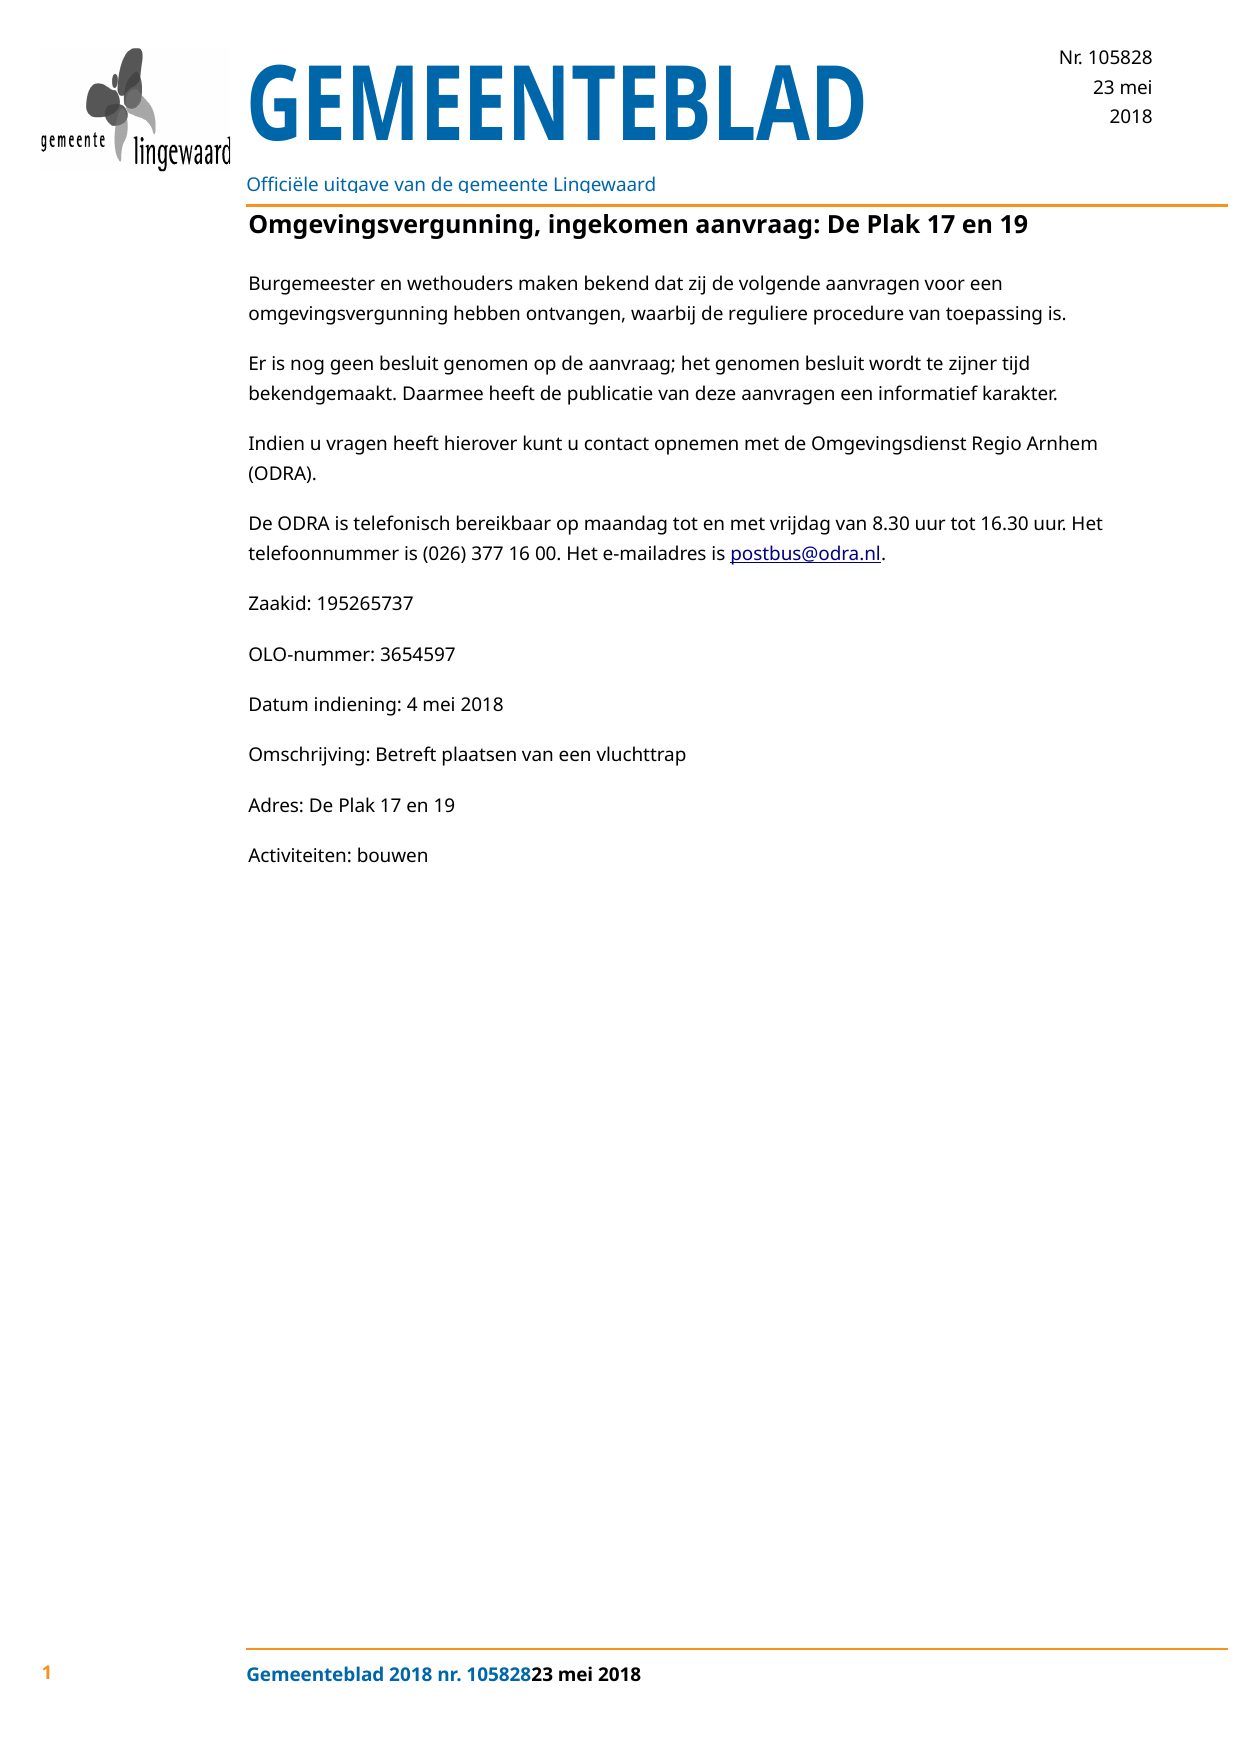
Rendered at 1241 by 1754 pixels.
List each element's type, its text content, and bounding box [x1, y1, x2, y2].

text Omgevingsvergunning, ingekomen aanvraag: De Plak 17 en 19 [248, 207, 1152, 241]
text Burgemeester en wethouders maken bekend dat zij de volgende aanvragen voor een omgevingsvergunning hebben ontvangen, waarbij de reguliere procedure van toepassing is. [248, 270, 1152, 326]
text Datum indiening: 4 mei 2018 [248, 691, 1152, 717]
text Omschrijving: Betreft plaatsen van een vluchttrap [248, 742, 1152, 767]
text De ODRA is telefonisch bereikbaar op maandag tot en met vrijdag van 8.30 uur tot 16.30 uur. Het telefoonnummer is (026) 377 16 00. Het e-mailadres is postbus@odra.nl. [248, 510, 1152, 566]
text OLO-nummer: 3654597 [248, 641, 1152, 666]
text Indien u vragen heeft hierover kunt u contact opnemen met de Omgevingsdienst Regio Arnhem (ODRA). [248, 430, 1152, 486]
text Adres: De Plak 17 en 19 [248, 792, 1152, 818]
text Er is nog geen besluit genomen op de aanvraag; het genomen besluit wordt te zijner tijd bekendgemaakt. Daarmee heeft de publicatie van deze aanvragen een informatief karakter. [248, 350, 1152, 406]
picture [41, 47, 231, 172]
text Activiteiten: bouwen [248, 842, 1152, 868]
text Zaakid: 195265737 [248, 590, 1152, 616]
